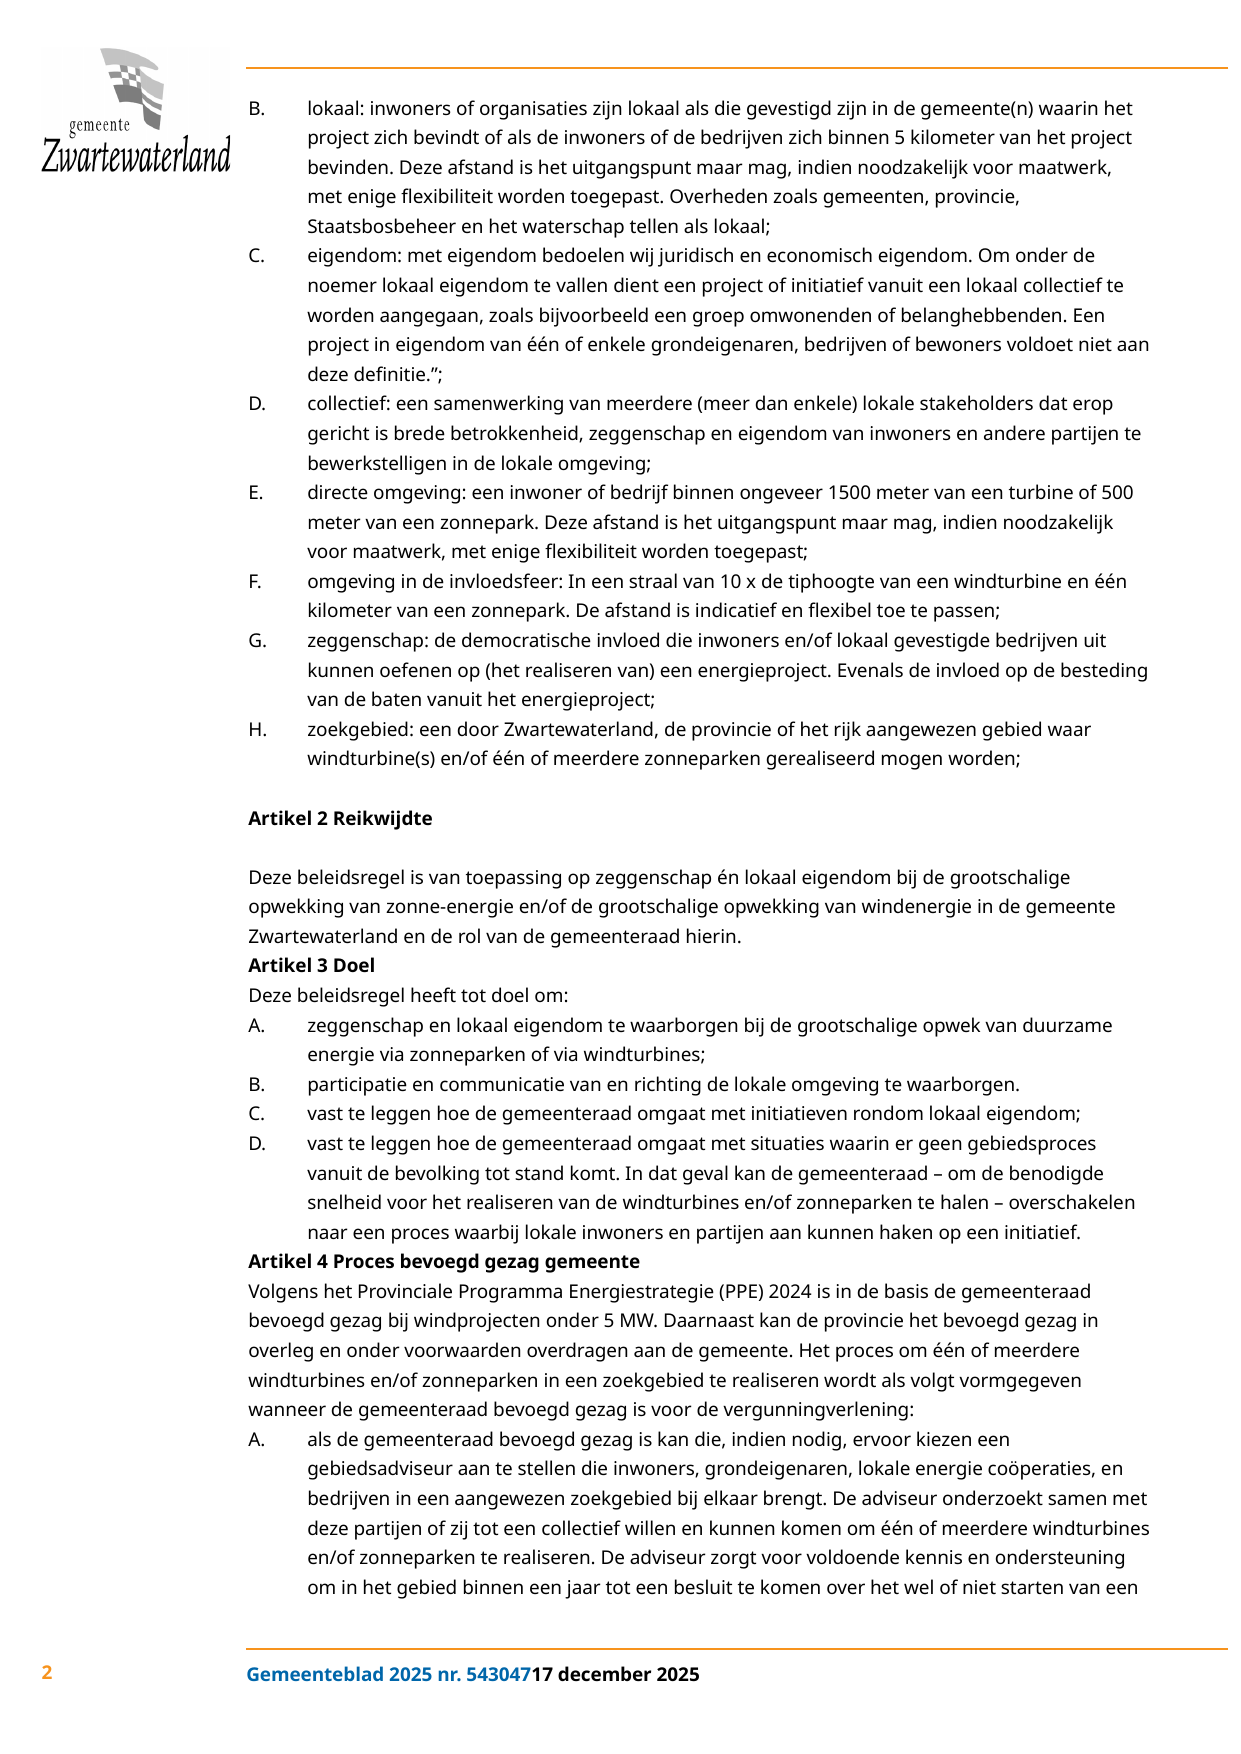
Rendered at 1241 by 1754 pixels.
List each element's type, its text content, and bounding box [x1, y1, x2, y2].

list zeggenschap: de democratische invloed die inwoners en/of lokaal gevestigde bedrijven uit kunnen oefenen op (het realiseren van) een energieproject. Evenals de invloed op de besteding van de baten vanuit het energieproject; [248, 627, 1152, 712]
text Deze beleidsregel is van toepassing op zeggenschap én lokaal eigendom bij de grootschalige opwekking van zonne-energie en/of de grootschalige opwekking van windenergie in de gemeente Zwartewaterland en de rol van de gemeenteraad hierin. [248, 864, 1152, 949]
list zeggenschap en lokaal eigendom te waarborgen bij de grootschalige opwek van duurzame energie via zonneparken of via windturbines; [248, 1012, 1152, 1067]
text Artikel 4 Proces bevoegd gezag gemeente [248, 1248, 1152, 1274]
list participatie en communicatie van en richting de lokale omgeving te waarborgen. [248, 1071, 1152, 1097]
list vast te leggen hoe de gemeenteraad omgaat met initiatieven rondom lokaal eigendom; [248, 1101, 1152, 1126]
text Artikel 2 Reikwijdte [248, 805, 1152, 831]
list omgeving in de invloedsfeer: In een straal van 10 x de tiphoogte van een windturbine en één kilometer van een zonnepark. De afstand is indicatief en flexibel toe te passen; [248, 568, 1152, 623]
list directe omgeving: een inwoner of bedrijf binnen ongeveer 1500 meter van een turbine of 500 meter van een zonnepark. Deze afstand is het uitgangspunt maar mag, indien noodzakelijk voor maatwerk, met enige flexibiliteit worden toegepast; [248, 479, 1152, 564]
list collectief: een samenwerking van meerdere (meer dan enkele) lokale stakeholders dat erop gericht is brede betrokkenheid, zeggenschap en eigendom van inwoners en andere partijen te bewerkstelligen in de lokale omgeving; [248, 391, 1152, 476]
list lokaal: inwoners of organisaties zijn lokaal als die gevestigd zijn in de gemeente(n) waarin het project zich bevindt of als de inwoners of de bedrijven zich binnen 5 kilometer van het project bevinden. Deze afstand is het uitgangspunt maar mag, indien noodzakelijk voor maatwerk, met enige flexibiliteit worden toegepast. Overheden zoals gemeenten, provincie, Staatsbosbeheer en het waterschap tellen als lokaal; [248, 95, 1152, 239]
list als de gemeenteraad bevoegd gezag is kan die, indien nodig, ervoor kiezen een gebiedsadviseur aan te stellen die inwoners, grondeigenaren, lokale energie coöperaties, en bedrijven in een aangewezen zoekgebied bij elkaar brengt. De adviseur onderzoekt samen met deze partijen of zij tot een collectief willen en kunnen komen om één of meerdere windturbines en/of zonneparken te realiseren. De adviseur zorgt voor voldoende kennis en ondersteuning om in het gebied binnen een jaar tot een besluit te komen over het wel of niet starten van een [248, 1426, 1152, 1600]
text Deze beleidsregel heeft tot doel om: [248, 982, 1152, 1008]
list zoekgebied: een door Zwartewaterland, de provincie of het rijk aangewezen gebied waar windturbine(s) en/of één of meerdere zonneparken gerealiseerd mogen worden; [248, 716, 1152, 771]
picture [41, 47, 231, 172]
list vast te leggen hoe de gemeenteraad omgaat met situaties waarin er geen gebiedsproces vanuit de bevolking tot stand komt. In dat geval kan de gemeenteraad – om de benodigde snelheid voor het realiseren van de windturbines en/of zonneparken te halen – overschakelen naar een proces waarbij lokale inwoners en partijen aan kunnen haken op een initiatief. [248, 1130, 1152, 1245]
text Artikel 3 Doel [248, 953, 1152, 978]
list eigendom: met eigendom bedoelen wij juridisch en economisch eigendom. Om onder de noemer lokaal eigendom te vallen dient een project of initiatief vanuit een lokaal collectief te worden aangegaan, zoals bijvoorbeeld een groep omwonenden of belanghebbenden. Een project in eigendom van één of enkele grondeigenaren, bedrijven of bewoners voldoet niet aan deze definitie.”; [248, 243, 1152, 387]
text Volgens het Provinciale Programma Energiestrategie (PPE) 2024 is in de basis de gemeenteraad bevoegd gezag bij windprojecten onder 5 MW. Daarnaast kan de provincie het bevoegd gezag in overleg en onder voorwaarden overdragen aan de gemeente. Het proces om één of meerdere windturbines en/of zonneparken in een zoekgebied te realiseren wordt als volgt vormgegeven wanneer de gemeenteraad bevoegd gezag is voor de vergunningverlening: [248, 1278, 1152, 1422]
